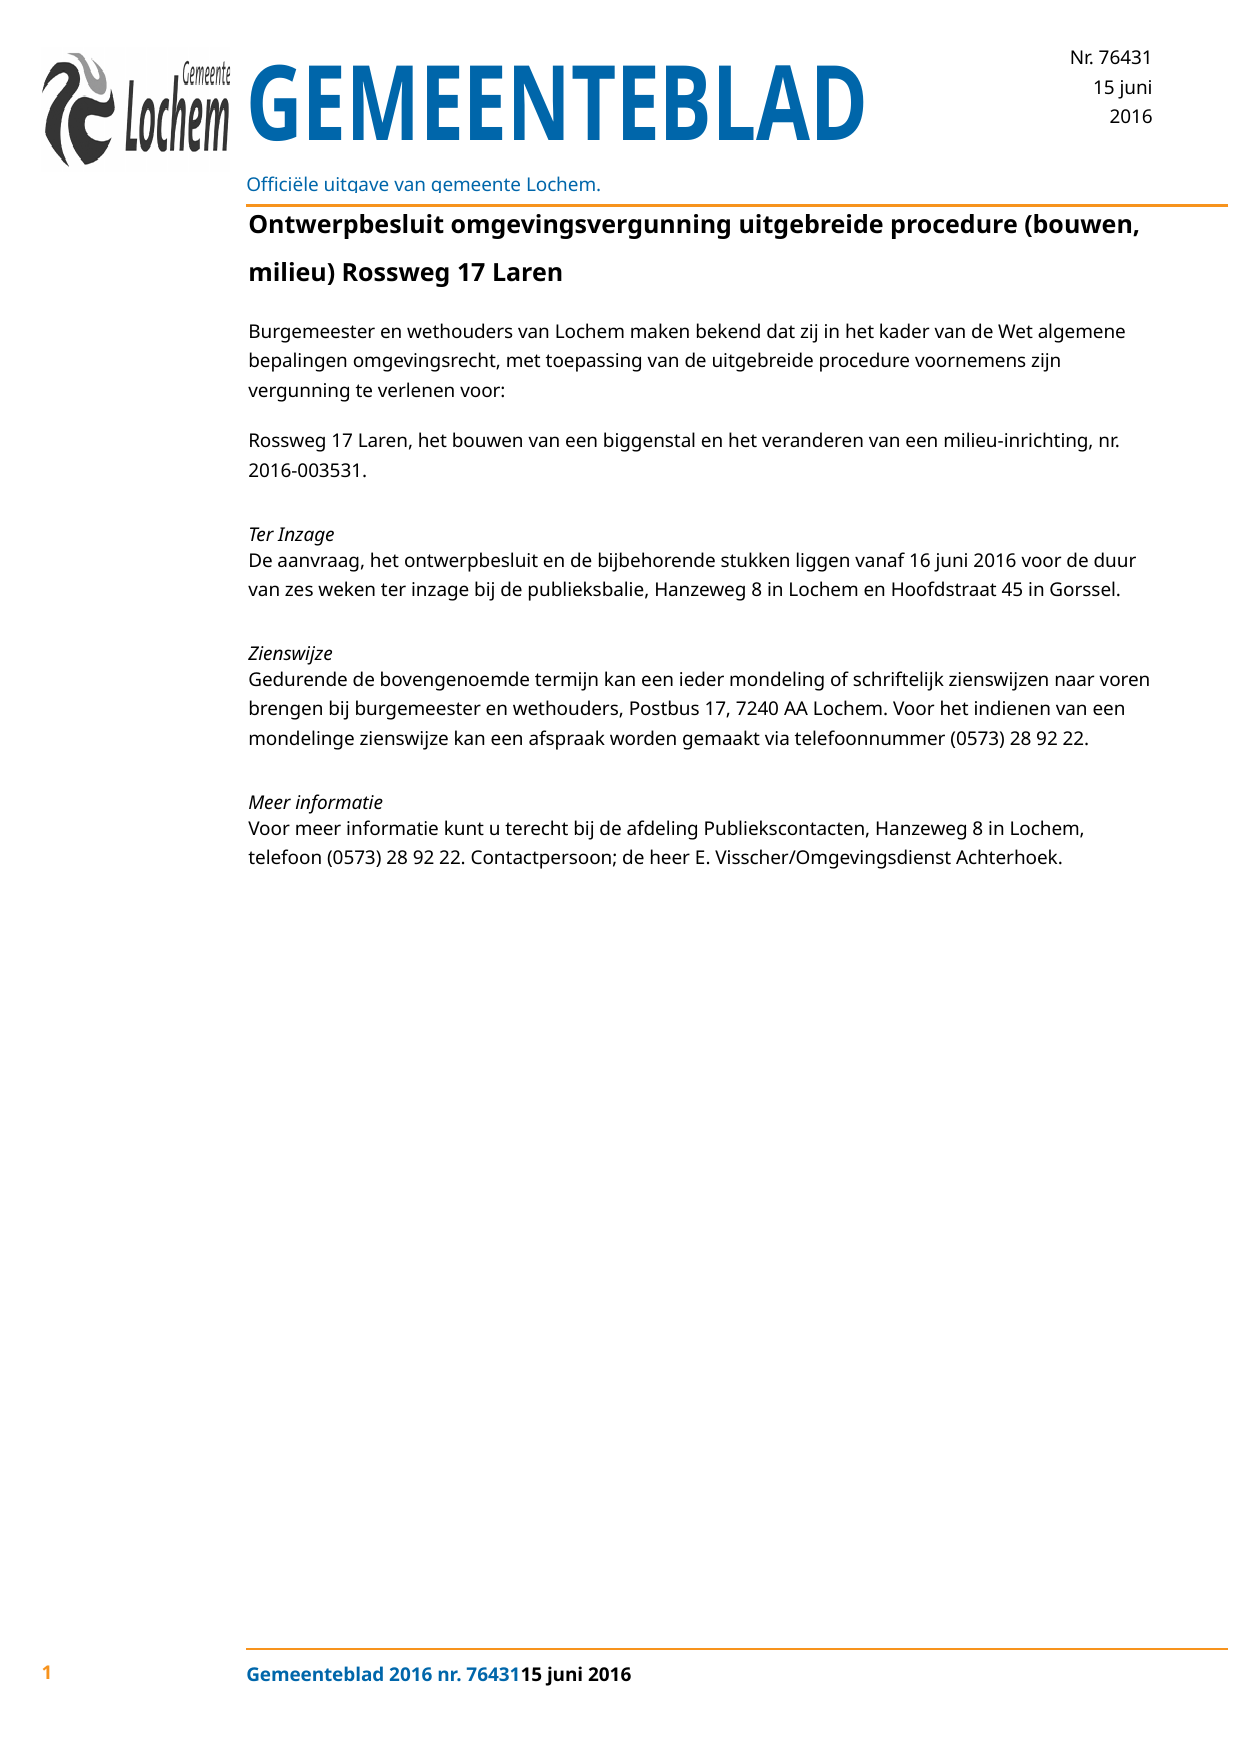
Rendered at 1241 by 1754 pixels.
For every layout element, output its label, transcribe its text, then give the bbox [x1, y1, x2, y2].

text De aanvraag, het ontwerpbesluit en de bijbehorende stukken liggen vanaf 16 juni 2016 voor de duur van zes weken ter inzage bij de publieksbalie, Hanzeweg 8 in Lochem en Hoofdstraat 45 in Gorssel. [248, 547, 1152, 602]
text Rossweg 17 Laren, het bouwen van een biggenstal en het veranderen van een milieu-inrichting, nr. 2016-003531. [248, 427, 1152, 483]
text Ter Inzage [248, 521, 1152, 547]
picture [41, 47, 231, 172]
text Meer informatie [248, 789, 1152, 815]
text Ontwerpbesluit omgevingsvergunning uitgebreide procedure (bouwen, milieu) Rossweg 17 Laren [248, 207, 1152, 288]
text Zienswijze [248, 640, 1152, 666]
text Gedurende de bovengenoemde termijn kan een ieder mondeling of schriftelijk zienswijzen naar voren brengen bij burgemeester en wethouders, Postbus 17, 7240 AA Lochem. Voor het indienen van een mondelinge zienswijze kan een afspraak worden gemaakt via telefoonnummer (0573) 28 92 22. [248, 666, 1152, 751]
text Burgemeester en wethouders van Lochem maken bekend dat zij in het kader van de Wet algemene bepalingen omgevingsrecht, met toepassing van de uitgebreide procedure voornemens zijn vergunning te verlenen voor: [248, 318, 1152, 403]
text Voor meer informatie kunt u terecht bij de afdeling Publiekscontacten, Hanzeweg 8 in Lochem, telefoon (0573) 28 92 22. Contactpersoon; de heer E. Visscher/Omgevingsdienst Achterhoek. [248, 815, 1152, 870]
